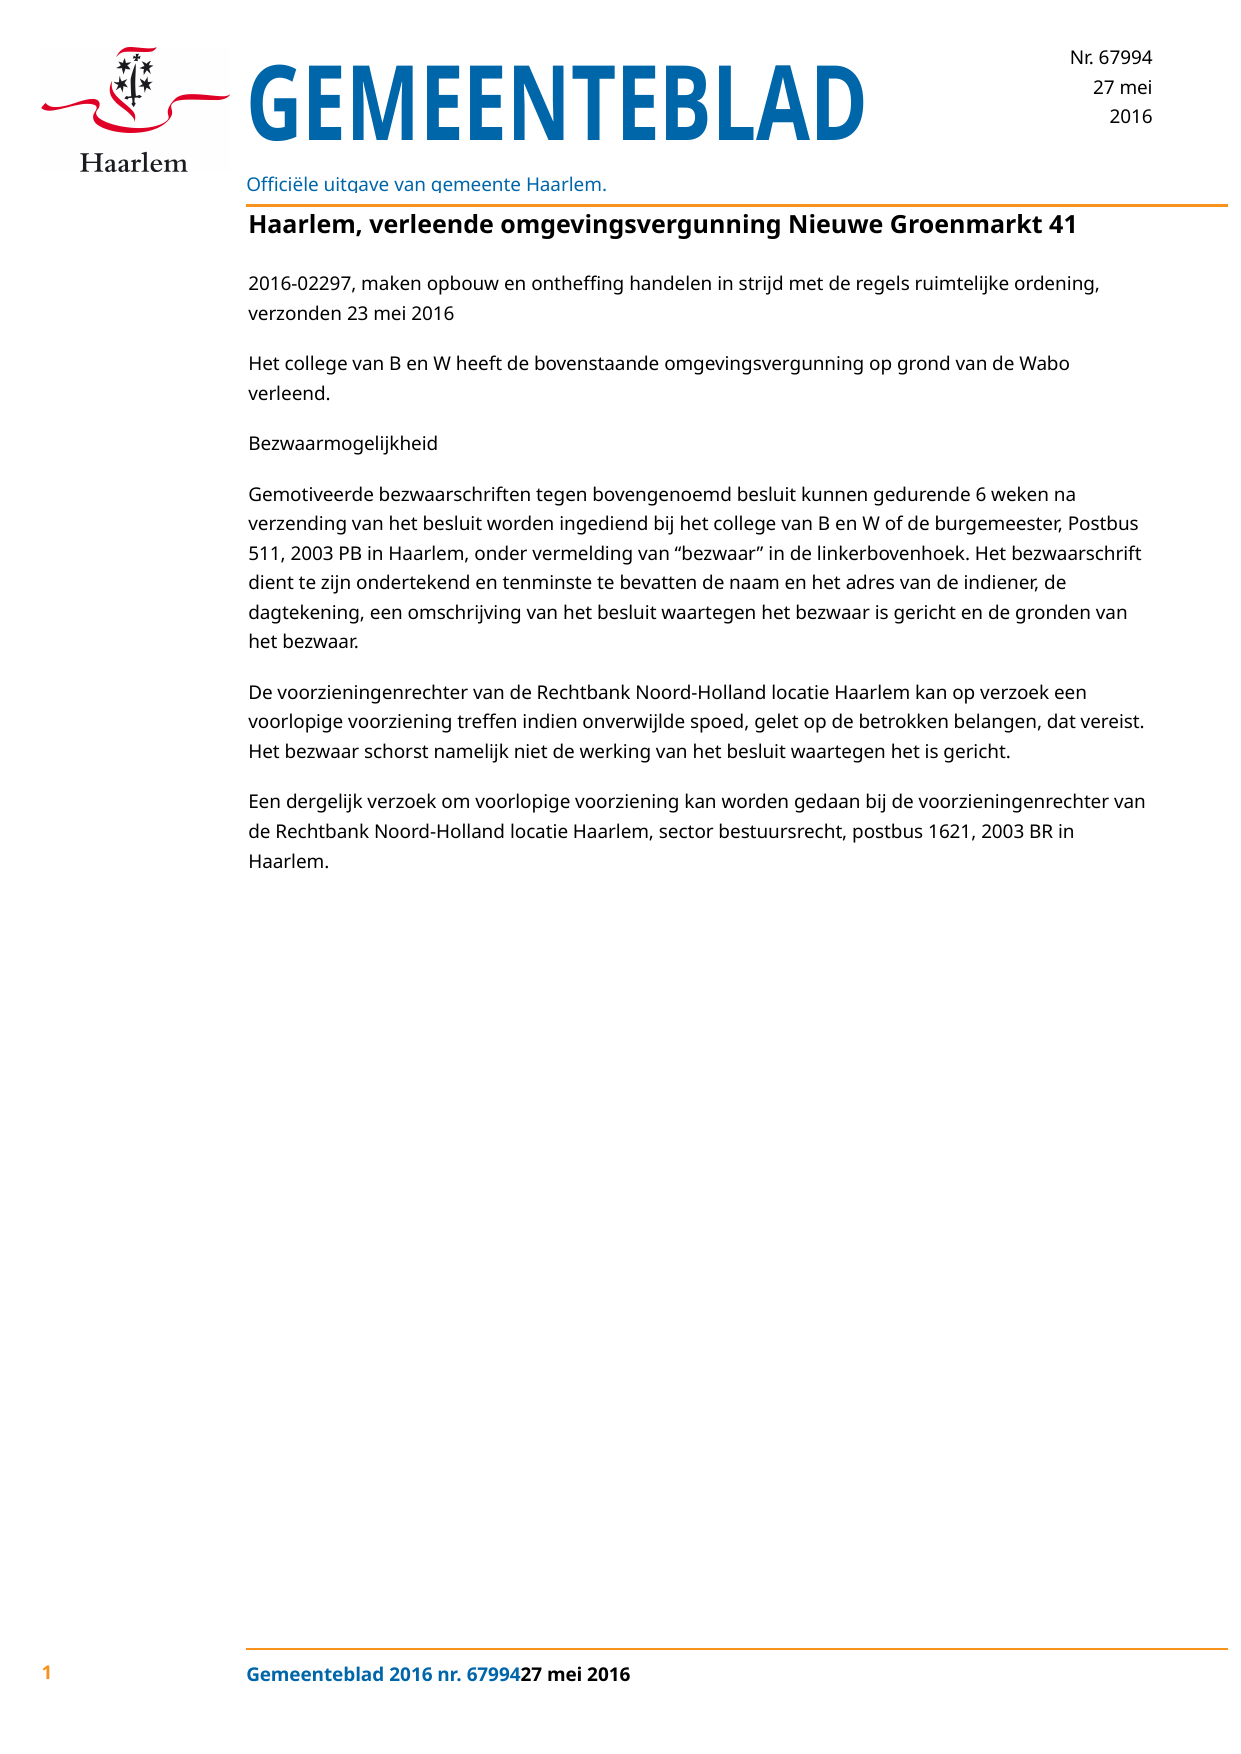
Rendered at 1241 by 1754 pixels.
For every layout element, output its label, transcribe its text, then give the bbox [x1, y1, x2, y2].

text Gemotiveerde bezwaarschriften tegen bovengenoemd besluit kunnen gedurende 6 weken na verzending van het besluit worden ingediend bij het college van B en W of de burgemeester, Postbus 511, 2003 PB in Haarlem, onder vermelding van “bezwaar” in de linkerbovenhoek. Het bezwaarschrift dient te zijn ondertekend en tenminste te bevatten de naam en het adres van de indiener, de dagtekening, een omschrijving van het besluit waartegen het bezwaar is gericht en de gronden van het bezwaar. [248, 481, 1152, 654]
picture [41, 47, 231, 172]
text Het college van B en W heeft de bovenstaande omgevingsvergunning op grond van de Wabo verleend. [248, 350, 1152, 406]
text 2016-02297, maken opbouw en ontheffing handelen in strijd met de regels ruimtelijke ordening, verzonden 23 mei 2016 [248, 270, 1152, 326]
text De voorzieningenrechter van de Rechtbank Noord-Holland locatie Haarlem kan op verzoek een voorlopige voorziening treffen indien onverwijlde spoed, gelet op de betrokken belangen, dat vereist. Het bezwaar schorst namelijk niet de werking van het besluit waartegen het is gericht. [248, 679, 1152, 764]
text Bezwaarmogelijkheid [248, 430, 1152, 456]
text Een dergelijk verzoek om voorlopige voorziening kan worden gedaan bij de voorzieningenrechter van de Rechtbank Noord-Holland locatie Haarlem, sector bestuursrecht, postbus 1621, 2003 BR in Haarlem. [248, 789, 1152, 873]
text Haarlem, verleende omgevingsvergunning Nieuwe Groenmarkt 41 [248, 207, 1152, 241]
